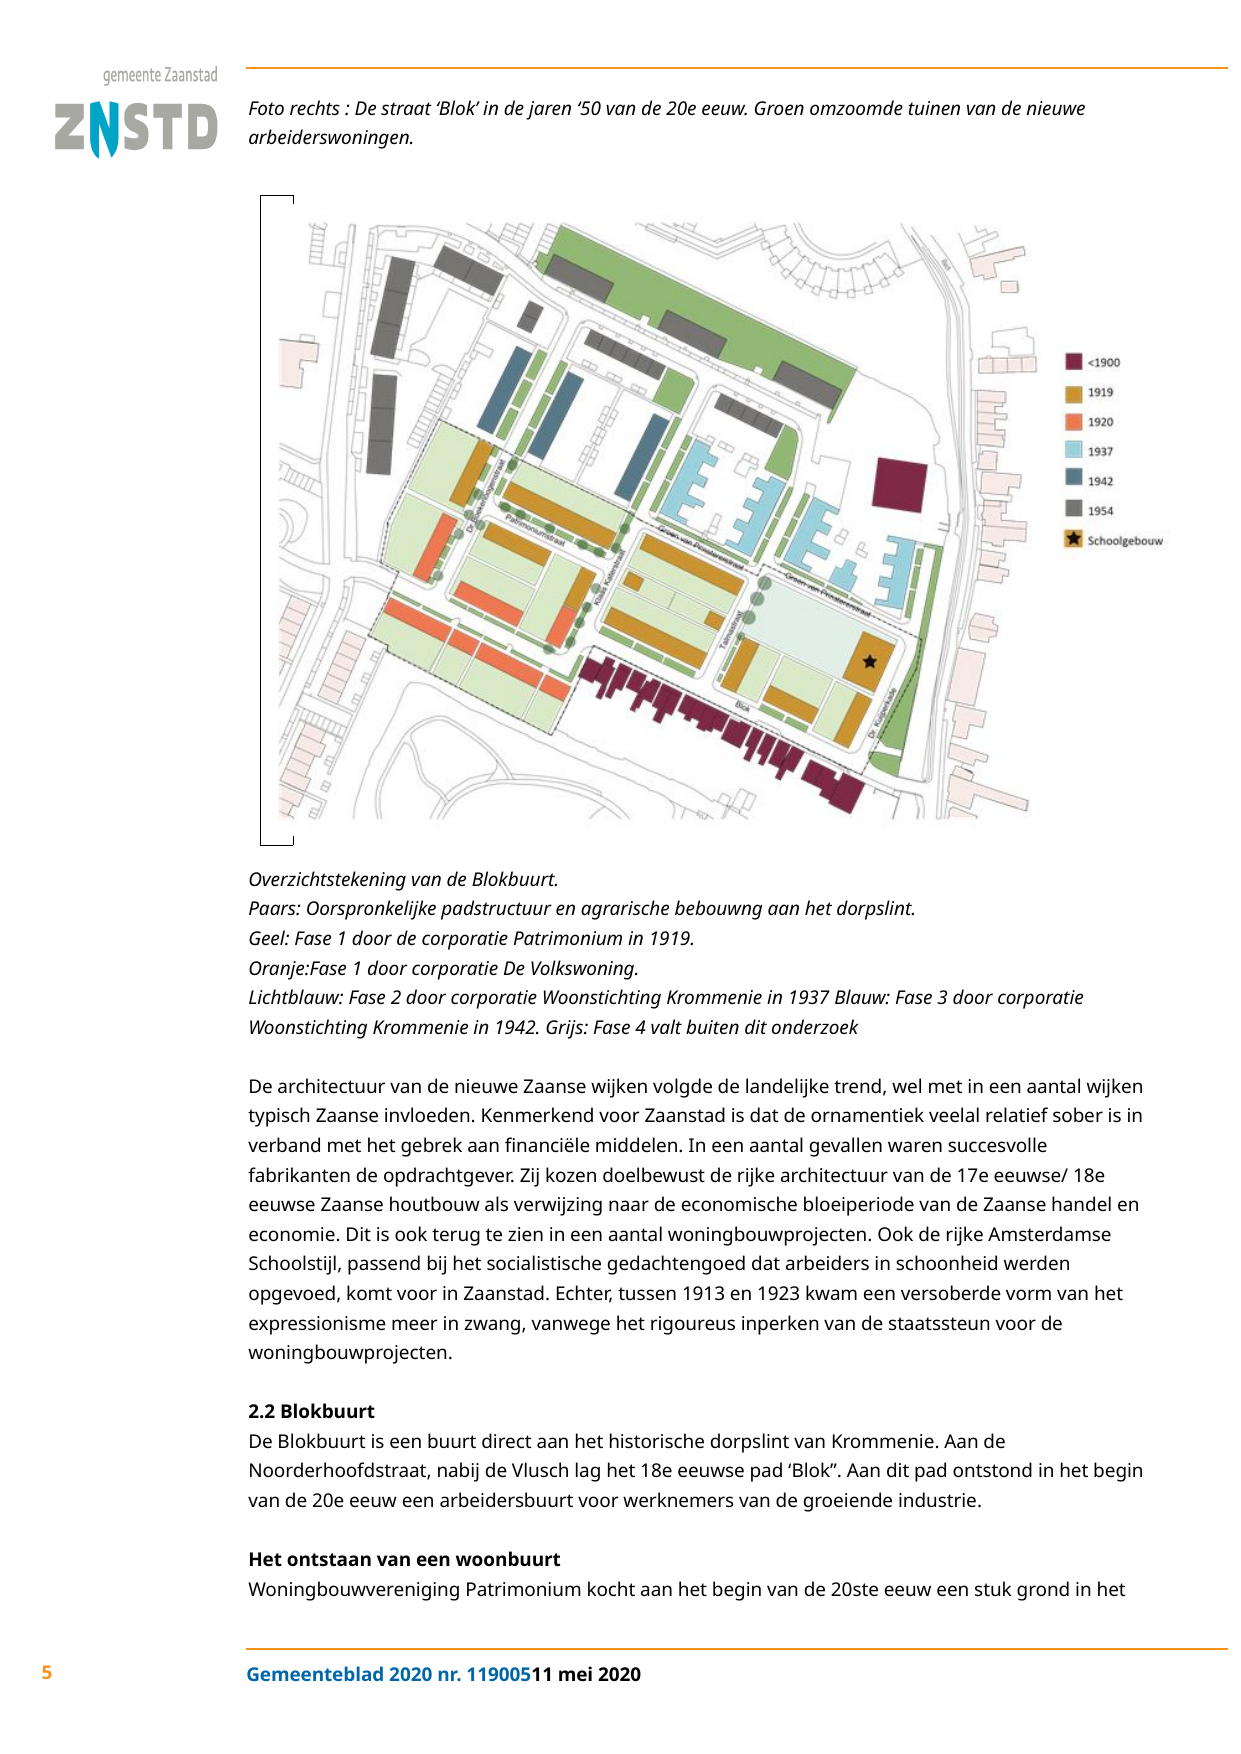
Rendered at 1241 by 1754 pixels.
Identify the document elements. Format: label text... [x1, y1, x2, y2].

text Paars: Oorspronkelijke padstructuur en agrarische bebouwng aan het dorpslint. [248, 896, 1152, 921]
text Lichtblauw: Fase 2 door corporatie Woonstichting Krommenie in 1937 Blauw: Fase 3 door corporatie Woonstichting Krommenie in 1942. Grijs: Fase 4 valt buiten dit onderzoek [248, 984, 1152, 1040]
picture [268, 204, 1173, 836]
text Foto rechts : De straat ‘Blok’ in de jaren ‘50 van de 20e eeuw. Groen omzoomde tuinen van de nieuwe arbeiderswoningen. [248, 95, 1152, 150]
text Geel: Fase 1 door de corporatie Patrimonium in 1919. [248, 925, 1152, 951]
text Oranje:Fase 1 door corporatie De Volkswoning. [248, 955, 1152, 981]
text De Blokbuurt is een buurt direct aan het historische dorpslint van Krommenie. Aan de Noorderhoofdstraat, nabij de Vlusch lag het 18e eeuwse pad ‘Blok”. Aan dit pad ontstond in het begin van de 20e eeuw een arbeidersbuurt voor werknemers van de groeiende industrie. [248, 1428, 1152, 1513]
text 2.2 Blokbuurt [248, 1398, 1152, 1424]
text De architectuur van de nieuwe Zaanse wijken volgde de landelijke trend, wel met in een aantal wijken typisch Zaanse invloeden. Kenmerkend voor Zaanstad is dat de ornamentiek veelal relatief sober is in verband met het gebrek aan financiële middelen. In een aantal gevallen waren succesvolle fabrikanten de opdrachtgever. Zij kozen doelbewust de rijke architectuur van de 17e eeuwse/ 18e eeuwse Zaanse houtbouw als verwijzing naar de economische bloeiperiode van de Zaanse handel en economie. Dit is ook terug te zien in een aantal woningbouwprojecten. Ook de rijke Amsterdamse Schoolstijl, passend bij het socialistische gedachtengoed dat arbeiders in schoonheid werden opgevoed, komt voor in Zaanstad. Echter, tussen 1913 en 1923 kwam een versoberde vorm van het expressionisme meer in zwang, vanwege het rigoureus inperken van de staatssteun voor de woningbouwprojecten. [248, 1073, 1152, 1365]
text Woningbouwvereniging Patrimonium kocht aan het begin van de 20ste eeuw een stuk grond in het [248, 1576, 1152, 1602]
text Het ontstaan van een woonbuurt [248, 1546, 1152, 1572]
text Overzichtstekening van de Blokbuurt. [248, 866, 1152, 892]
picture [41, 47, 231, 172]
